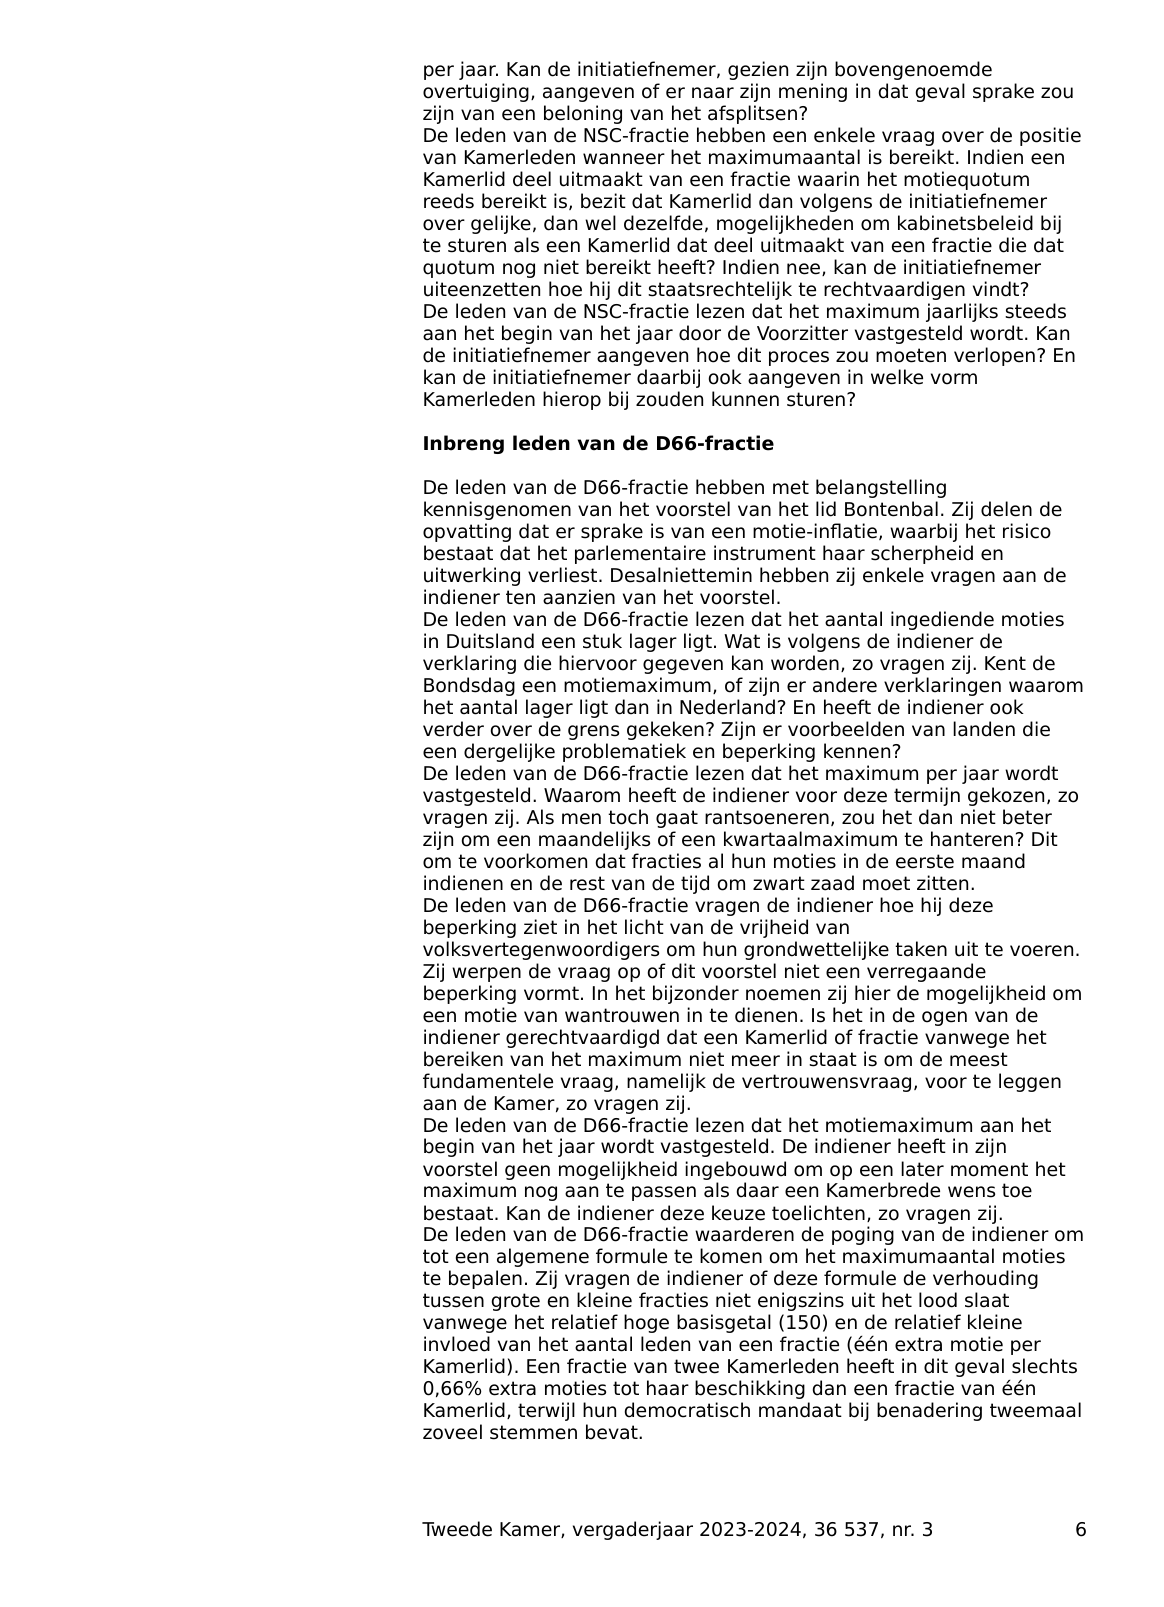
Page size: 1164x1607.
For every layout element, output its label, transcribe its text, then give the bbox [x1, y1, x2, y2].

text De leden van de D66-fractie lezen dat het aantal ingediende moties in Duitsland een stuk lager ligt. Wat is volgens de indiener de verklaring die hiervoor gegeven kan worden, zo vragen zij. Kent de Bondsdag een motiemaximum, of zijn er andere verklaringen waarom het aantal lager ligt dan in Nederland? En heeft de indiener ook verder over de grens gekeken? Zijn er voorbeelden van landen die een dergelijke problematiek en beperking kennen? [422, 609, 1087, 763]
text De leden van de D66-fractie waarderen de poging van de indiener om tot een algemene formule te komen om het maximumaantal moties te bepalen. Zij vragen de indiener of deze formule de verhouding tussen grote en kleine fracties niet enigszins uit het lood slaat vanwege het relatief hoge basisgetal (150) en de relatief kleine invloed van het aantal leden van een fractie (één extra motie per Kamerlid). Een fractie van twee Kamerleden heeft in dit geval slechts 0,66% extra moties tot haar beschikking dan een fractie van één Kamerlid, terwijl hun democratisch mandaat bij benadering tweemaal zoveel stemmen bevat. [422, 1224, 1087, 1444]
text De leden van de NSC-fractie hebben een enkele vraag over de positie van Kamerleden wanneer het maximumaantal is bereikt. Indien een Kamerlid deel uitmaakt van een fractie waarin het motiequotum reeds bereikt is, bezit dat Kamerlid dan volgens de initiatiefnemer over gelijke, dan wel dezelfde, mogelijkheden om kabinetsbeleid bij te sturen als een Kamerlid dat deel uitmaakt van een fractie die dat quotum nog niet bereikt heeft? Indien nee, kan de initiatiefnemer uiteenzetten hoe hij dit staatsrechtelijk te rechtvaardigen vindt? [422, 125, 1087, 301]
text per jaar. Kan de initiatiefnemer, gezien zijn bovengenoemde overtuiging, aangeven of er naar zijn mening in dat geval sprake zou zijn van een beloning van het afsplitsen? [422, 59, 1087, 125]
subtitle Inbreng leden van de D66-fractie [422, 433, 1087, 455]
text De leden van de D66-fractie lezen dat het motiemaximum aan het begin van het jaar wordt vastgesteld. De indiener heeft in zijn voorstel geen mogelijkheid ingebouwd om op een later moment het maximum nog aan te passen als daar een Kamerbrede wens toe bestaat. Kan de indiener deze keuze toelichten, zo vragen zij. [422, 1114, 1087, 1224]
text De leden van de D66-fractie hebben met belangstelling kennisgenomen van het voorstel van het lid Bontenbal. Zij delen de opvatting dat er sprake is van een motie-inflatie, waarbij het risico bestaat dat het parlementaire instrument haar scherpheid en uitwerking verliest. Desalniettemin hebben zij enkele vragen aan de indiener ten aanzien van het voorstel. [422, 477, 1087, 609]
text De leden van de D66-fractie vragen de indiener hoe hij deze beperking ziet in het licht van de vrijheid van volksvertegenwoordigers om hun grondwettelijke taken uit te voeren. Zij werpen de vraag op of dit voorstel niet een verregaande beperking vormt. In het bijzonder noemen zij hier de mogelijkheid om een motie van wantrouwen in te dienen. Is het in de ogen van de indiener gerechtvaardigd dat een Kamerlid of fractie vanwege het bereiken van het maximum niet meer in staat is om de meest fundamentele vraag, namelijk de vertrouwensvraag, voor te leggen aan de Kamer, zo vragen zij. [422, 895, 1087, 1114]
text De leden van de D66-fractie lezen dat het maximum per jaar wordt vastgesteld. Waarom heeft de indiener voor deze termijn gekozen, zo vragen zij. Als men toch gaat rantsoeneren, zou het dan niet beter zijn om een maandelijks of een kwartaalmaximum te hanteren? Dit om te voorkomen dat fracties al hun moties in de eerste maand indienen en de rest van de tijd om zwart zaad moet zitten. [422, 763, 1087, 895]
text De leden van de NSC-fractie lezen dat het maximum jaarlijks steeds aan het begin van het jaar door de Voorzitter vastgesteld wordt. Kan de initiatiefnemer aangeven hoe dit proces zou moeten verlopen? En kan de initiatiefnemer daarbij ook aangeven in welke vorm Kamerleden hierop bij zouden kunnen sturen? [422, 301, 1087, 411]
